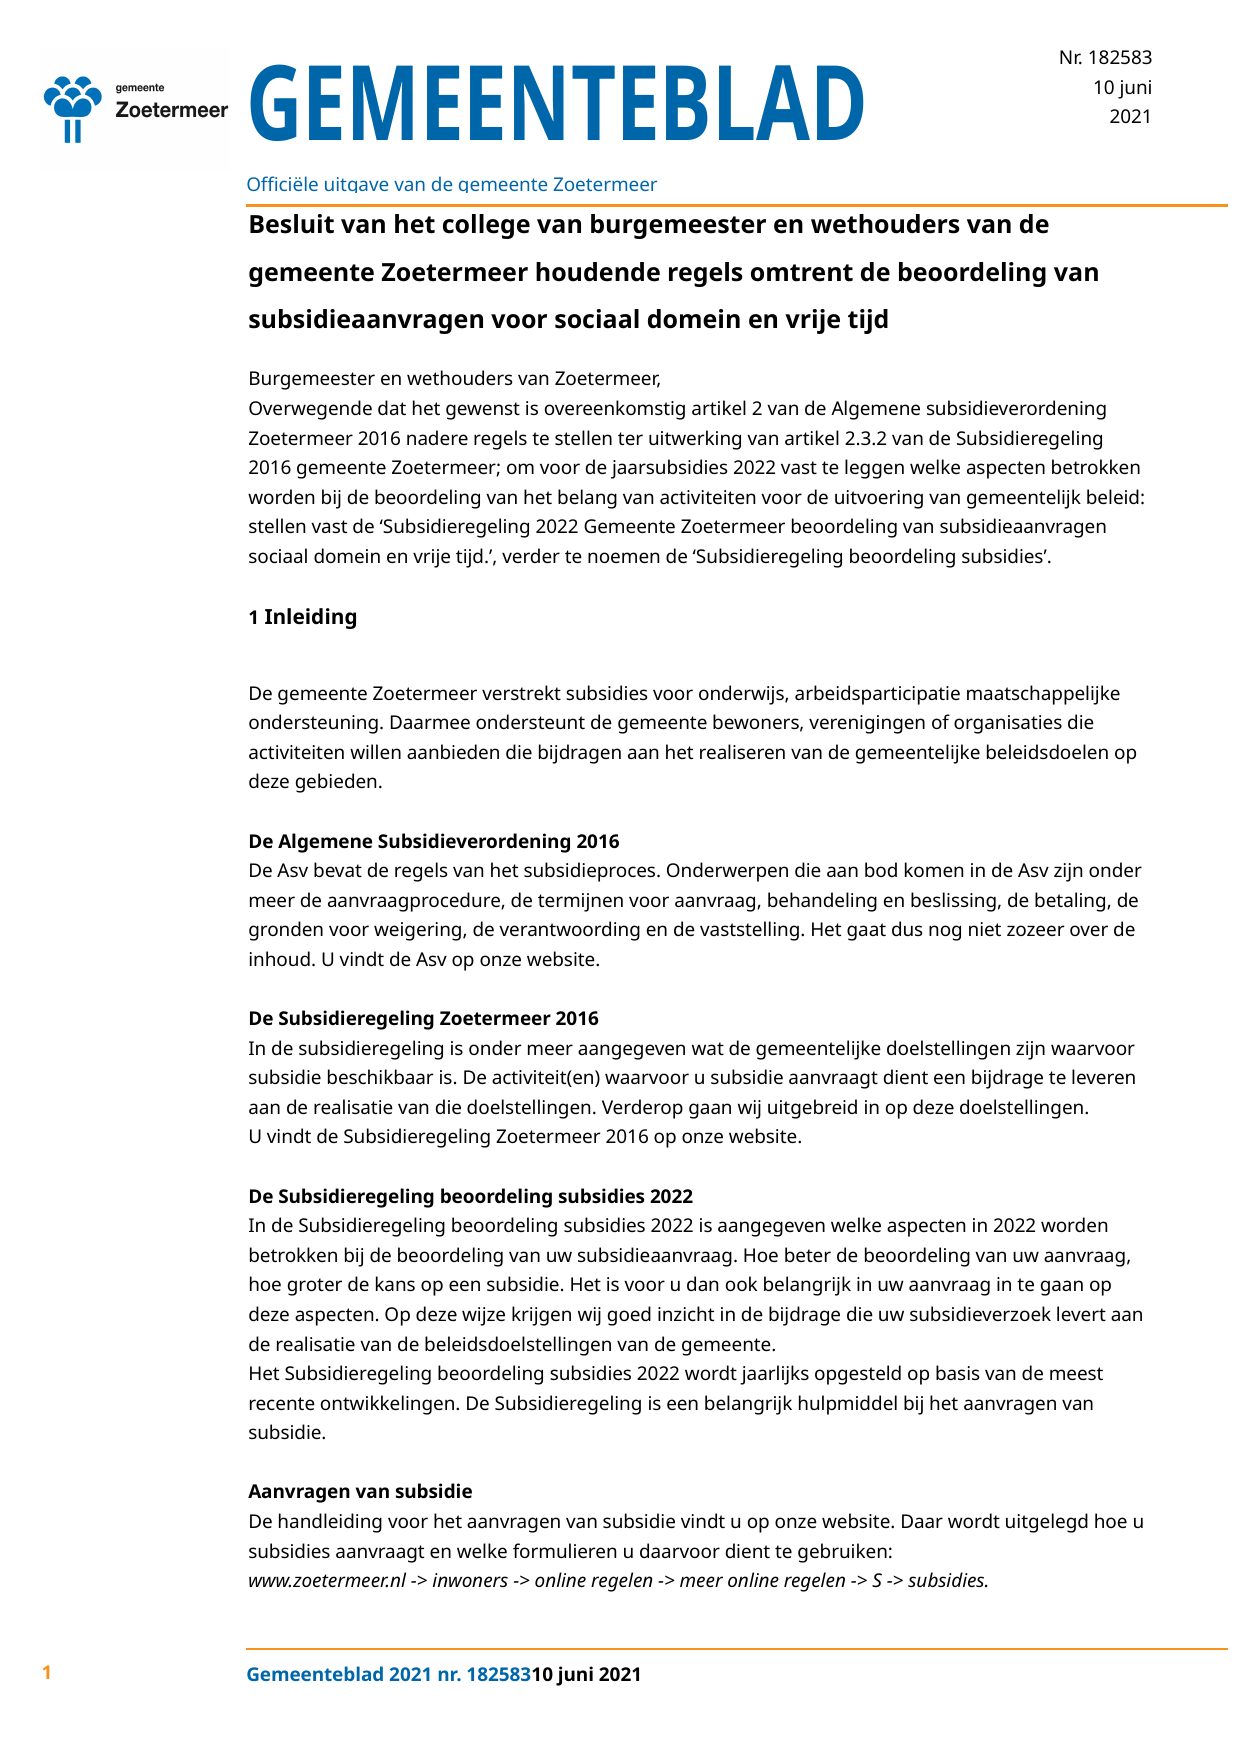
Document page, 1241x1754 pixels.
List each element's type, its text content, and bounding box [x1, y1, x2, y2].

text Het Subsidieregeling beoordeling subsidies 2022 wordt jaarlijks opgesteld op basis van de meest recente ontwikkelingen. De Subsidieregeling is een belangrijk hulpmiddel bij het aanvragen van subsidie. [248, 1360, 1152, 1445]
text Burgemeester en wethouders van Zoetermeer, [248, 366, 1152, 391]
text De Subsidieregeling beoordeling subsidies 2022 [248, 1183, 1152, 1208]
text Besluit van het college van burgemeester en wethouders van de gemeente Zoetermeer houdende regels omtrent de beoordeling van subsidieaanvragen voor sociaal domein en vrije tijd [248, 207, 1152, 336]
text 1 Inleiding [248, 602, 1152, 631]
text De Algemene Subsidieverordening 2016 [248, 828, 1152, 853]
text www.zoetermeer.nl -> inwoners -> online regelen -> meer online regelen -> S -> subsidies. [248, 1567, 1152, 1593]
text Aanvragen van subsidie [248, 1479, 1152, 1504]
text De Subsidieregeling Zoetermeer 2016 [248, 1005, 1152, 1031]
text U vindt de Subsidieregeling Zoetermeer 2016 op onze website. [248, 1124, 1152, 1149]
text In de Subsidieregeling beoordeling subsidies 2022 is aangegeven welke aspecten in 2022 worden betrokken bij de beoordeling van uw subsidieaanvraag. Hoe beter de beoordeling van uw aanvraag, hoe groter de kans op een subsidie. Het is voor u dan ook belangrijk in uw aanvraag in te gaan op deze aspecten. Op deze wijze krijgen wij goed inzicht in de bijdrage die uw subsidieverzoek levert aan de realisatie van de beleidsdoelstellingen van de gemeente. [248, 1212, 1152, 1356]
text In de subsidieregeling is onder meer aangegeven wat de gemeentelijke doelstellingen zijn waarvoor subsidie beschikbaar is. De activiteit(en) waarvoor u subsidie aanvraagt dient een bijdrage te leveren aan de realisatie van die doelstellingen. Verderop gaan wij uitgebreid in op deze doelstellingen. [248, 1035, 1152, 1120]
text De Asv bevat de regels van het subsidieproces. Onderwerpen die aan bod komen in de Asv zijn onder meer de aanvraagprocedure, de termijnen voor aanvraag, behandeling en beslissing, de betaling, de gronden voor weigering, de verantwoording en de vaststelling. Het gaat dus nog niet zozeer over de inhoud. U vindt de Asv op onze website. [248, 857, 1152, 972]
text De gemeente Zoetermeer verstrekt subsidies voor onderwijs, arbeidsparticipatie maatschappelijke ondersteuning. Daarmee ondersteunt de gemeente bewoners, verenigingen of organisaties die activiteiten willen aanbieden die bijdragen aan het realiseren van de gemeentelijke beleidsdoelen op deze gebieden. [248, 680, 1152, 794]
picture [41, 47, 231, 172]
text Overwegende dat het gewenst is overeenkomstig artikel 2 van de Algemene subsidieverordening Zoetermeer 2016 nadere regels te stellen ter uitwerking van artikel 2.3.2 van de Subsidieregeling 2016 gemeente Zoetermeer; om voor de jaarsubsidies 2022 vast te leggen welke aspecten betrokken worden bij de beoordeling van het belang van activiteiten voor de uitvoering van gemeentelijk beleid: stellen vast de ‘Subsidieregeling 2022 Gemeente Zoetermeer beoordeling van subsidieaanvragen sociaal domein en vrije tijd.’, verder te noemen de ‘Subsidieregeling beoordeling subsidies’. [248, 395, 1152, 569]
text De handleiding voor het aanvragen van subsidie vindt u op onze website. Daar wordt uitgelegd hoe u subsidies aanvraagt en welke formulieren u daarvoor dient te gebruiken: [248, 1508, 1152, 1563]
